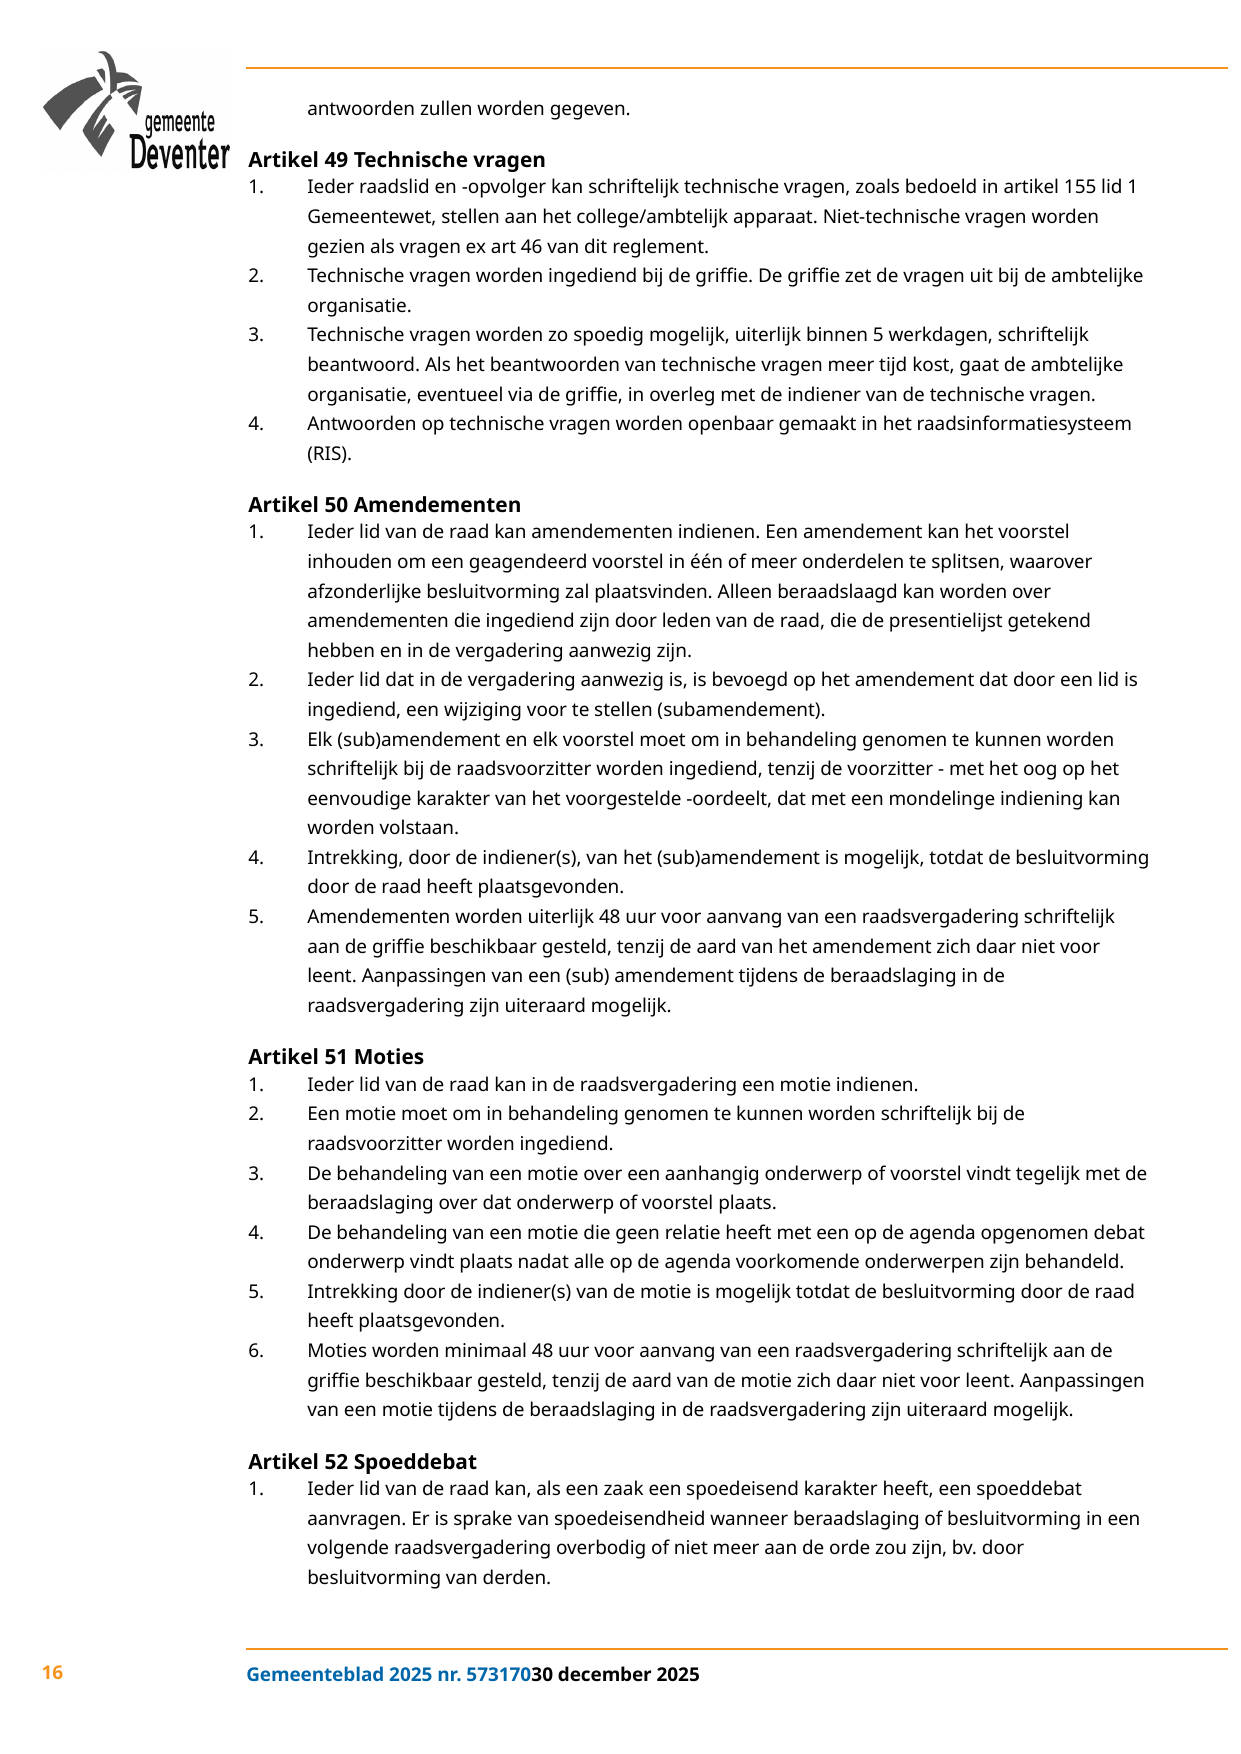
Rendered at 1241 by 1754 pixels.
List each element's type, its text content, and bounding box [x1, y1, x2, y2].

list antwoorden zullen worden gegeven. [248, 95, 1152, 121]
list Amendementen worden uiterlijk 48 uur voor aanvang van een raadsvergadering schriftelijk aan de griffie beschikbaar gesteld, tenzij de aard van het amendement zich daar niet voor leent. Aanpassingen van een (sub) amendement tijdens de beraadslaging in de raadsvergadering zijn uiteraard mogelijk. [248, 903, 1152, 1018]
list Intrekking, door de indiener(s), van het (sub)amendement is mogelijk, totdat de besluitvorming door de raad heeft plaatsgevonden. [248, 844, 1152, 899]
list Ieder lid van de raad kan in de raadsvergadering een motie indienen. [248, 1071, 1152, 1097]
list Technische vragen worden ingediend bij de griffie. De griffie zet de vragen uit bij de ambtelijke organisatie. [248, 262, 1152, 318]
list Moties worden minimaal 48 uur voor aanvang van een raadsvergadering schriftelijk aan de griffie beschikbaar gesteld, tenzij de aard van de motie zich daar niet voor leent. Aanpassingen van een motie tijdens de beraadslaging in de raadsvergadering zijn uiteraard mogelijk. [248, 1337, 1152, 1422]
text Artikel 51 Moties [248, 1042, 1152, 1071]
list De behandeling van een motie over een aanhangig onderwerp of voorstel vindt tegelijk met de beraadslaging over dat onderwerp of voorstel plaats. [248, 1160, 1152, 1215]
picture [41, 47, 231, 172]
list Ieder lid dat in de vergadering aanwezig is, is bevoegd op het amendement dat door een lid is ingediend, een wijziging voor te stellen (subamendement). [248, 667, 1152, 722]
list Ieder lid van de raad kan amendementen indienen. Een amendement kan het voorstel inhouden om een geagendeerd voorstel in één of meer onderdelen te splitsen, waarover afzonderlijke besluitvorming zal plaatsvinden. Alleen beraadslaagd kan worden over amendementen die ingediend zijn door leden van de raad, die de presentielijst getekend hebben en in de vergadering aanwezig zijn. [248, 519, 1152, 663]
list Intrekking door de indiener(s) van de motie is mogelijk totdat de besluitvorming door de raad heeft plaatsgevonden. [248, 1278, 1152, 1333]
text Artikel 52 Spoeddebat [248, 1447, 1152, 1475]
list Elk (sub)amendement en elk voorstel moet om in behandeling genomen te kunnen worden schriftelijk bij de raadsvoorzitter worden ingediend, tenzij de voorzitter - met het oog op het eenvoudige karakter van het voorgestelde -oordeelt, dat met een mondelinge indiening kan worden volstaan. [248, 726, 1152, 840]
list Ieder lid van de raad kan, als een zaak een spoedeisend karakter heeft, een spoeddebat aanvragen. Er is sprake van spoedeisendheid wanneer beraadslaging of besluitvorming in een volgende raadsvergadering overbodig of niet meer aan de orde zou zijn, bv. door besluitvorming van derden. [248, 1475, 1152, 1590]
list Ieder raadslid en -opvolger kan schriftelijk technische vragen, zoals bedoeld in artikel 155 lid 1 Gemeentewet, stellen aan het college/ambtelijk apparaat. Niet-technische vragen worden gezien als vragen ex art 46 van dit reglement. [248, 174, 1152, 258]
text Artikel 49 Technische vragen [248, 145, 1152, 174]
text Artikel 50 Amendementen [248, 490, 1152, 519]
list Een motie moet om in behandeling genomen te kunnen worden schriftelijk bij de raadsvoorzitter worden ingediend. [248, 1101, 1152, 1156]
list Antwoorden op technische vragen worden openbaar gemaakt in het raadsinformatiesysteem (RIS). [248, 410, 1152, 466]
list Technische vragen worden zo spoedig mogelijk, uiterlijk binnen 5 werkdagen, schriftelijk beantwoord. Als het beantwoorden van technische vragen meer tijd kost, gaat de ambtelijke organisatie, eventueel via de griffie, in overleg met de indiener van de technische vragen. [248, 322, 1152, 406]
list De behandeling van een motie die geen relatie heeft met een op de agenda opgenomen debat onderwerp vindt plaats nadat alle op de agenda voorkomende onderwerpen zijn behandeld. [248, 1219, 1152, 1274]
